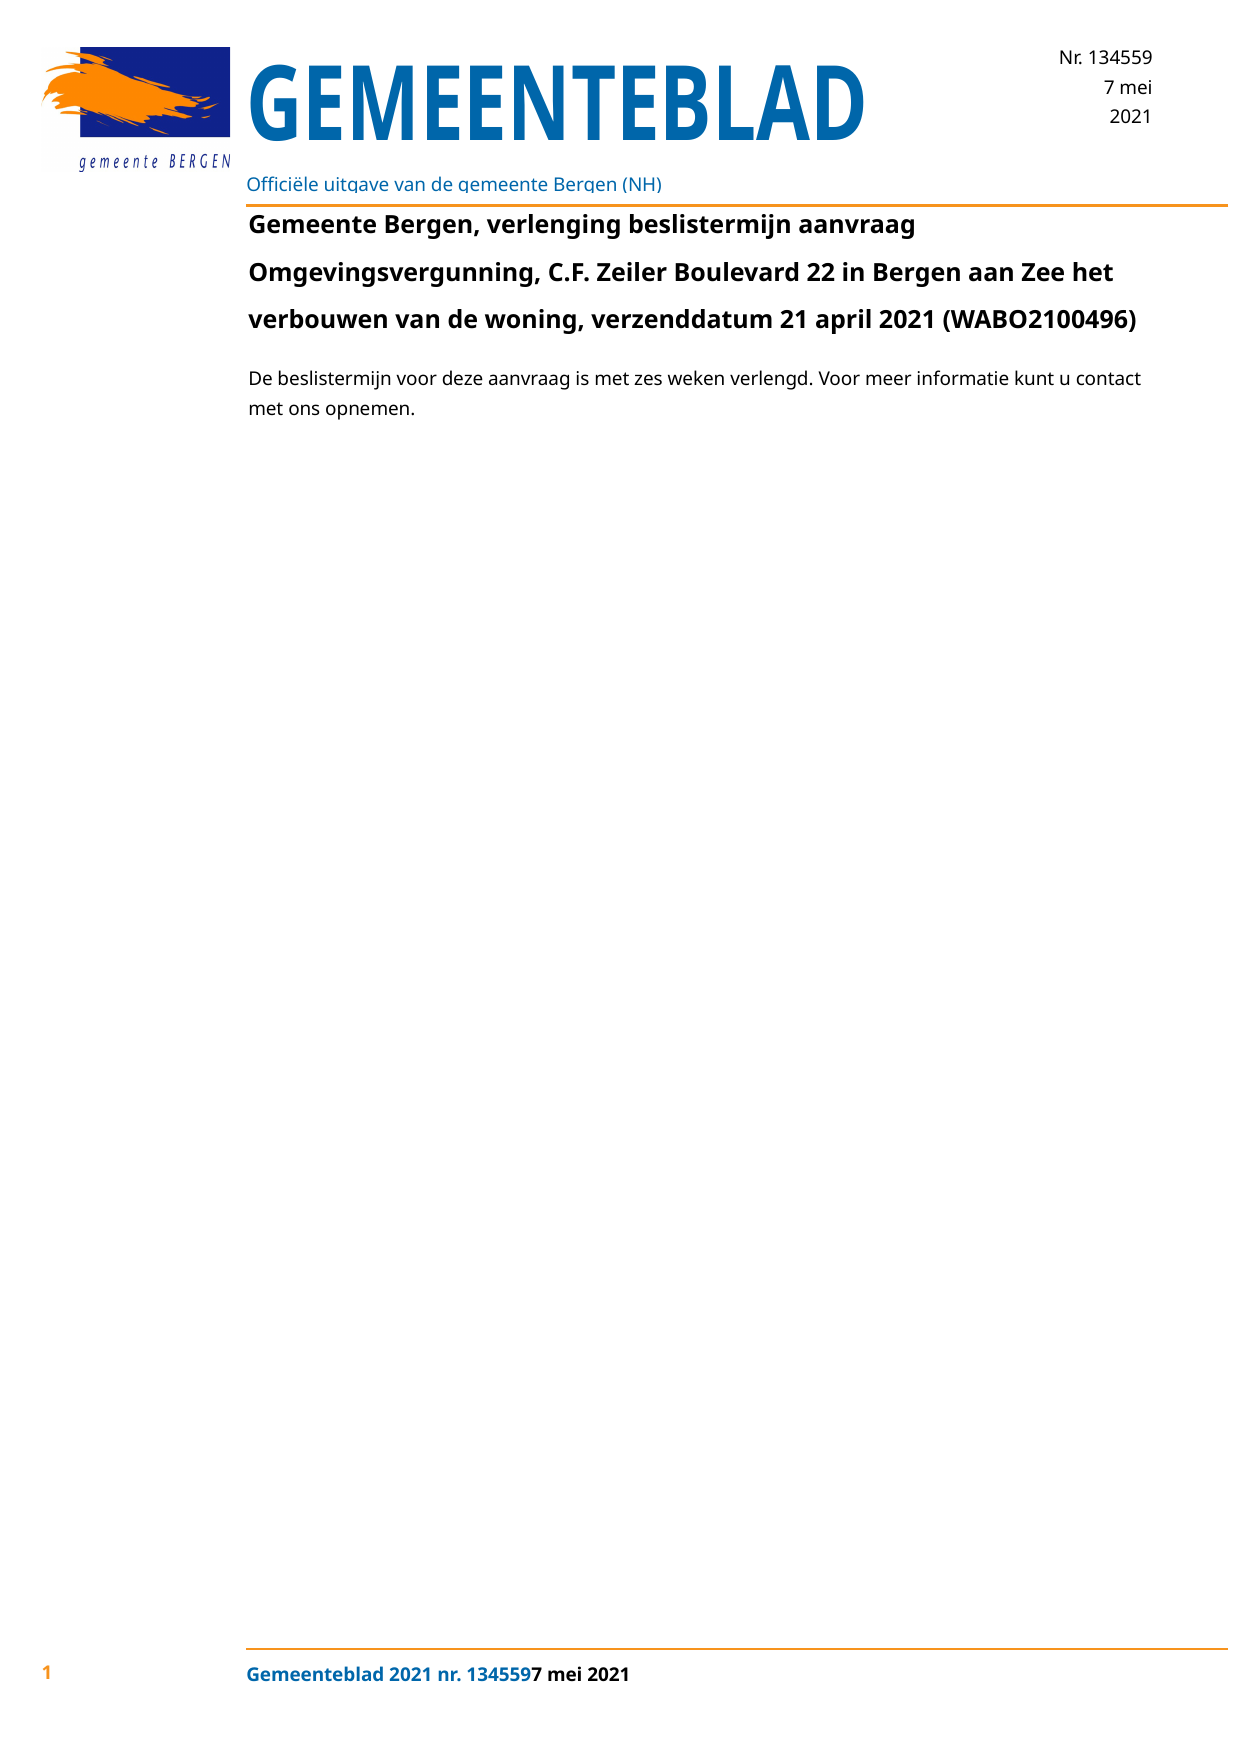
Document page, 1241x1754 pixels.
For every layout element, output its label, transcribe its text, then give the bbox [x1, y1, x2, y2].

text De beslistermijn voor deze aanvraag is met zes weken verlengd. Voor meer informatie kunt u contact met ons opnemen. [248, 366, 1152, 421]
text Gemeente Bergen, verlenging beslistermijn aanvraag Omgevingsvergunning, C.F. Zeiler Boulevard 22 in Bergen aan Zee het verbouwen van de woning, verzenddatum 21 april 2021 (WABO2100496) [248, 207, 1152, 336]
picture [41, 47, 231, 172]
